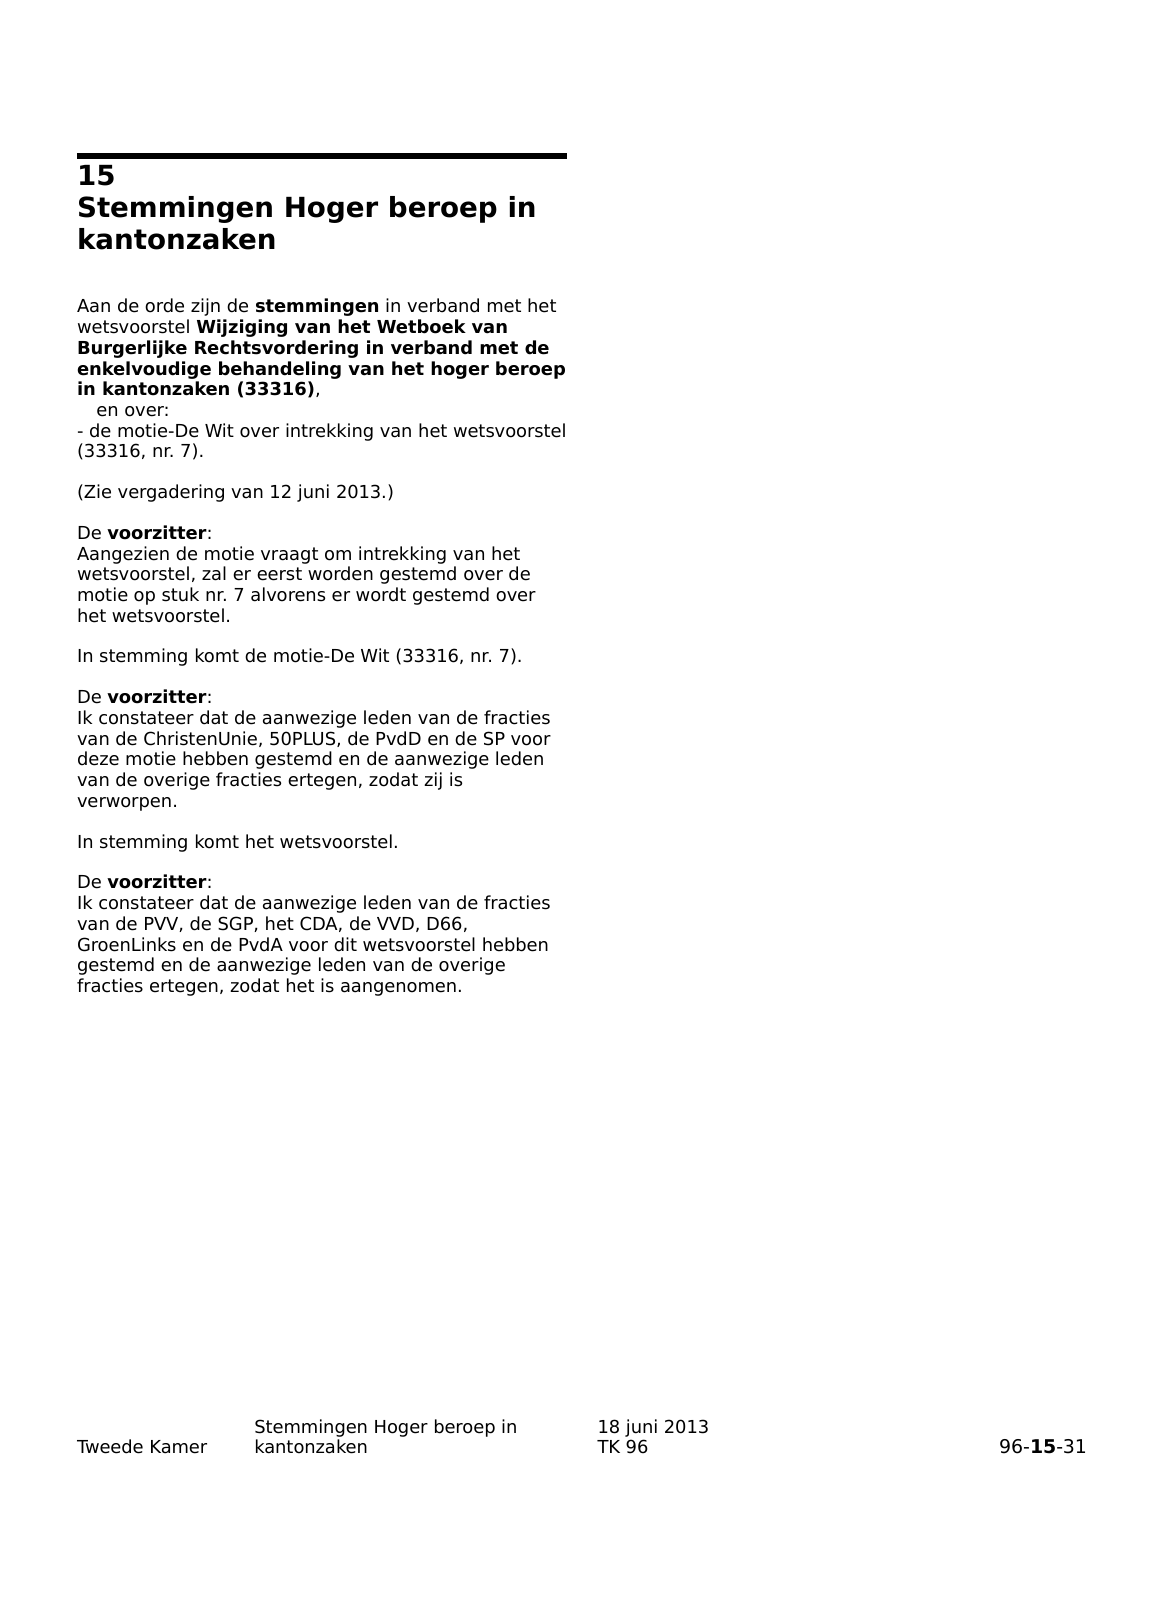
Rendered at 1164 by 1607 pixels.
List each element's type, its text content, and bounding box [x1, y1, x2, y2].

text In stemming komt de motie-De Wit (33316, nr. 7). [77, 646, 567, 667]
text Ik constateer dat de aanwezige leden van de fracties van de ChristenUnie, 50PLUS, de PvdD en de SP voor deze motie hebben gestemd en de aanwezige leden van de overige fracties ertegen, zodat zij is verworpen. [77, 708, 567, 811]
text Aan de orde zijn de stemmingen in verband met het wetsvoorstel Wijziging van het Wetboek van Burgerlijke Rechtsvordering in verband met de enkelvoudige behandeling van het hoger beroep in kantonzaken (33316), [77, 296, 567, 400]
text De voorzitter: [77, 687, 567, 708]
title 15 Stemmingen Hoger beroep in kantonzaken [77, 159, 567, 256]
text Aangezien de motie vraagt om intrekking van het wetsvoorstel, zal er eerst worden gestemd over de motie op stuk nr. 7 alvorens er wordt gestemd over het wetsvoorstel. [77, 543, 567, 626]
text De voorzitter: [77, 523, 567, 543]
text en over: [77, 400, 567, 421]
text In stemming komt het wetsvoorstel. [77, 831, 567, 852]
text De voorzitter: [77, 872, 567, 893]
text Ik constateer dat de aanwezige leden van de fracties van de PVV, de SGP, het CDA, de VVD, D66, GroenLinks en de PvdA voor dit wetsvoorstel hebben gestemd en de aanwezige leden van de overige fracties ertegen, zodat het is aangenomen. [77, 893, 567, 997]
text - de motie-De Wit over intrekking van het wetsvoorstel (33316, nr. 7). [77, 421, 567, 462]
text (Zie vergadering van 12 juni 2013.) [77, 482, 567, 503]
